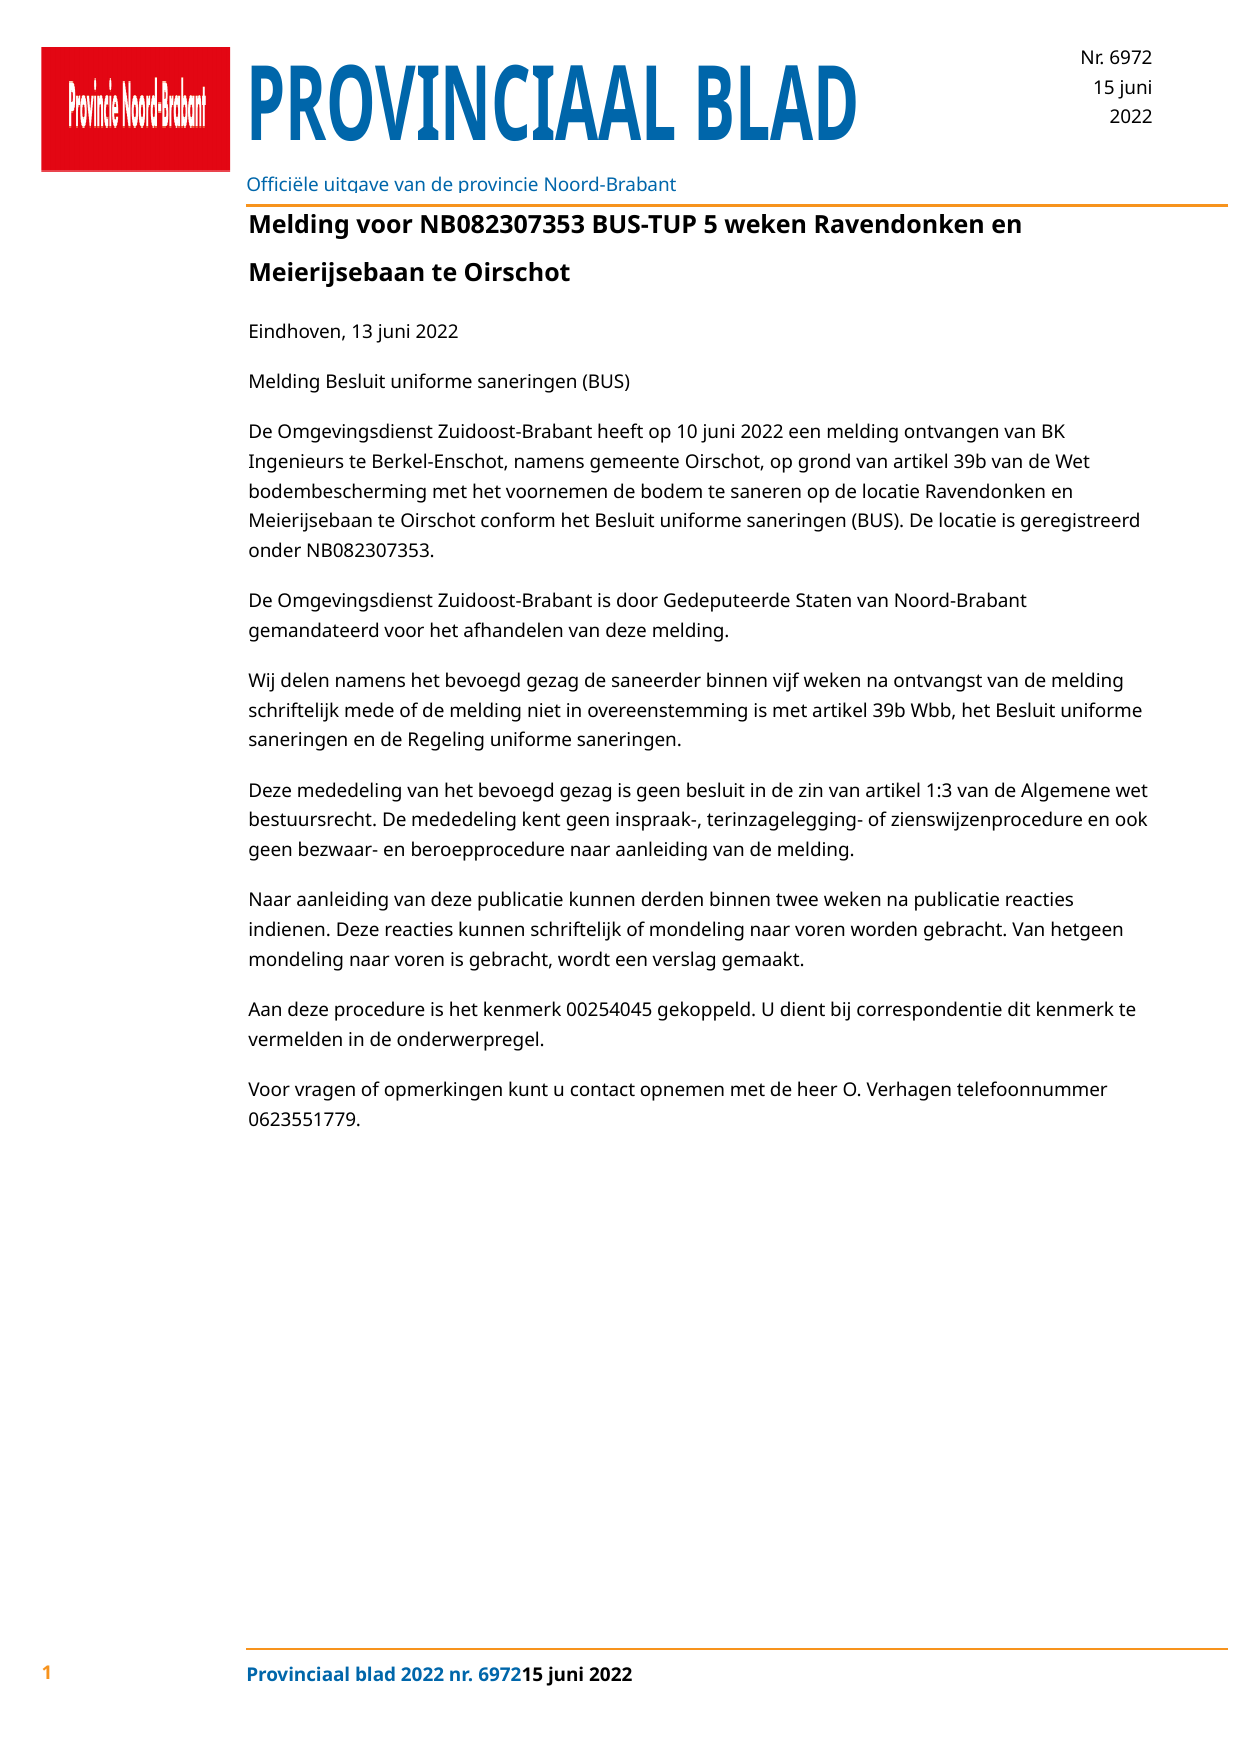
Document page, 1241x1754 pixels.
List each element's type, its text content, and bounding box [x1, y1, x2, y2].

text Aan deze procedure is het kenmerk 00254045 gekoppeld. U dient bij correspondentie dit kenmerk te vermelden in de onderwerpregel. [248, 996, 1152, 1052]
text Melding voor NB082307353 BUS-TUP 5 weken Ravendonken en Meierijsebaan te Oirschot [248, 207, 1152, 288]
text Eindhoven, 13 juni 2022 [248, 318, 1152, 344]
text Voor vragen of opmerkingen kunt u contact opnemen met de heer O. Verhagen telefoonnummer 0623551779. [248, 1076, 1152, 1132]
text De Omgevingsdienst Zuidoost-Brabant heeft op 10 juni 2022 een melding ontvangen van BK Ingenieurs te Berkel-Enschot, namens gemeente Oirschot, op grond van artikel 39b van de Wet bodembescherming met het voornemen de bodem te saneren op de locatie Ravendonken en Meierijsebaan te Oirschot conform het Besluit uniforme saneringen (BUS). De locatie is geregistreerd onder NB082307353. [248, 419, 1152, 563]
text De Omgevingsdienst Zuidoost-Brabant is door Gedeputeerde Staten van Noord-Brabant gemandateerd voor het afhandelen van deze melding. [248, 587, 1152, 643]
text Wij delen namens het bevoegd gezag de saneerder binnen vijf weken na ontvangst van de melding schriftelijk mede of de melding niet in overeenstemming is met artikel 39b Wbb, het Besluit uniforme saneringen en de Regeling uniforme saneringen. [248, 667, 1152, 752]
text Naar aanleiding van deze publicatie kunnen derden binnen twee weken na publicatie reacties indienen. Deze reacties kunnen schriftelijk of mondeling naar voren worden gebracht. Van hetgeen mondeling naar voren is gebracht, wordt een verslag gemaakt. [248, 887, 1152, 972]
text Melding Besluit uniforme saneringen (BUS) [248, 368, 1152, 394]
text Deze mededeling van het bevoegd gezag is geen besluit in de zin van artikel 1:3 van de Algemene wet bestuursrecht. De mededeling kent geen inspraak-, terinzagelegging- of zienswijzenprocedure en ook geen bezwaar- en beroepprocedure naar aanleiding van de melding. [248, 777, 1152, 862]
picture [41, 47, 231, 172]
